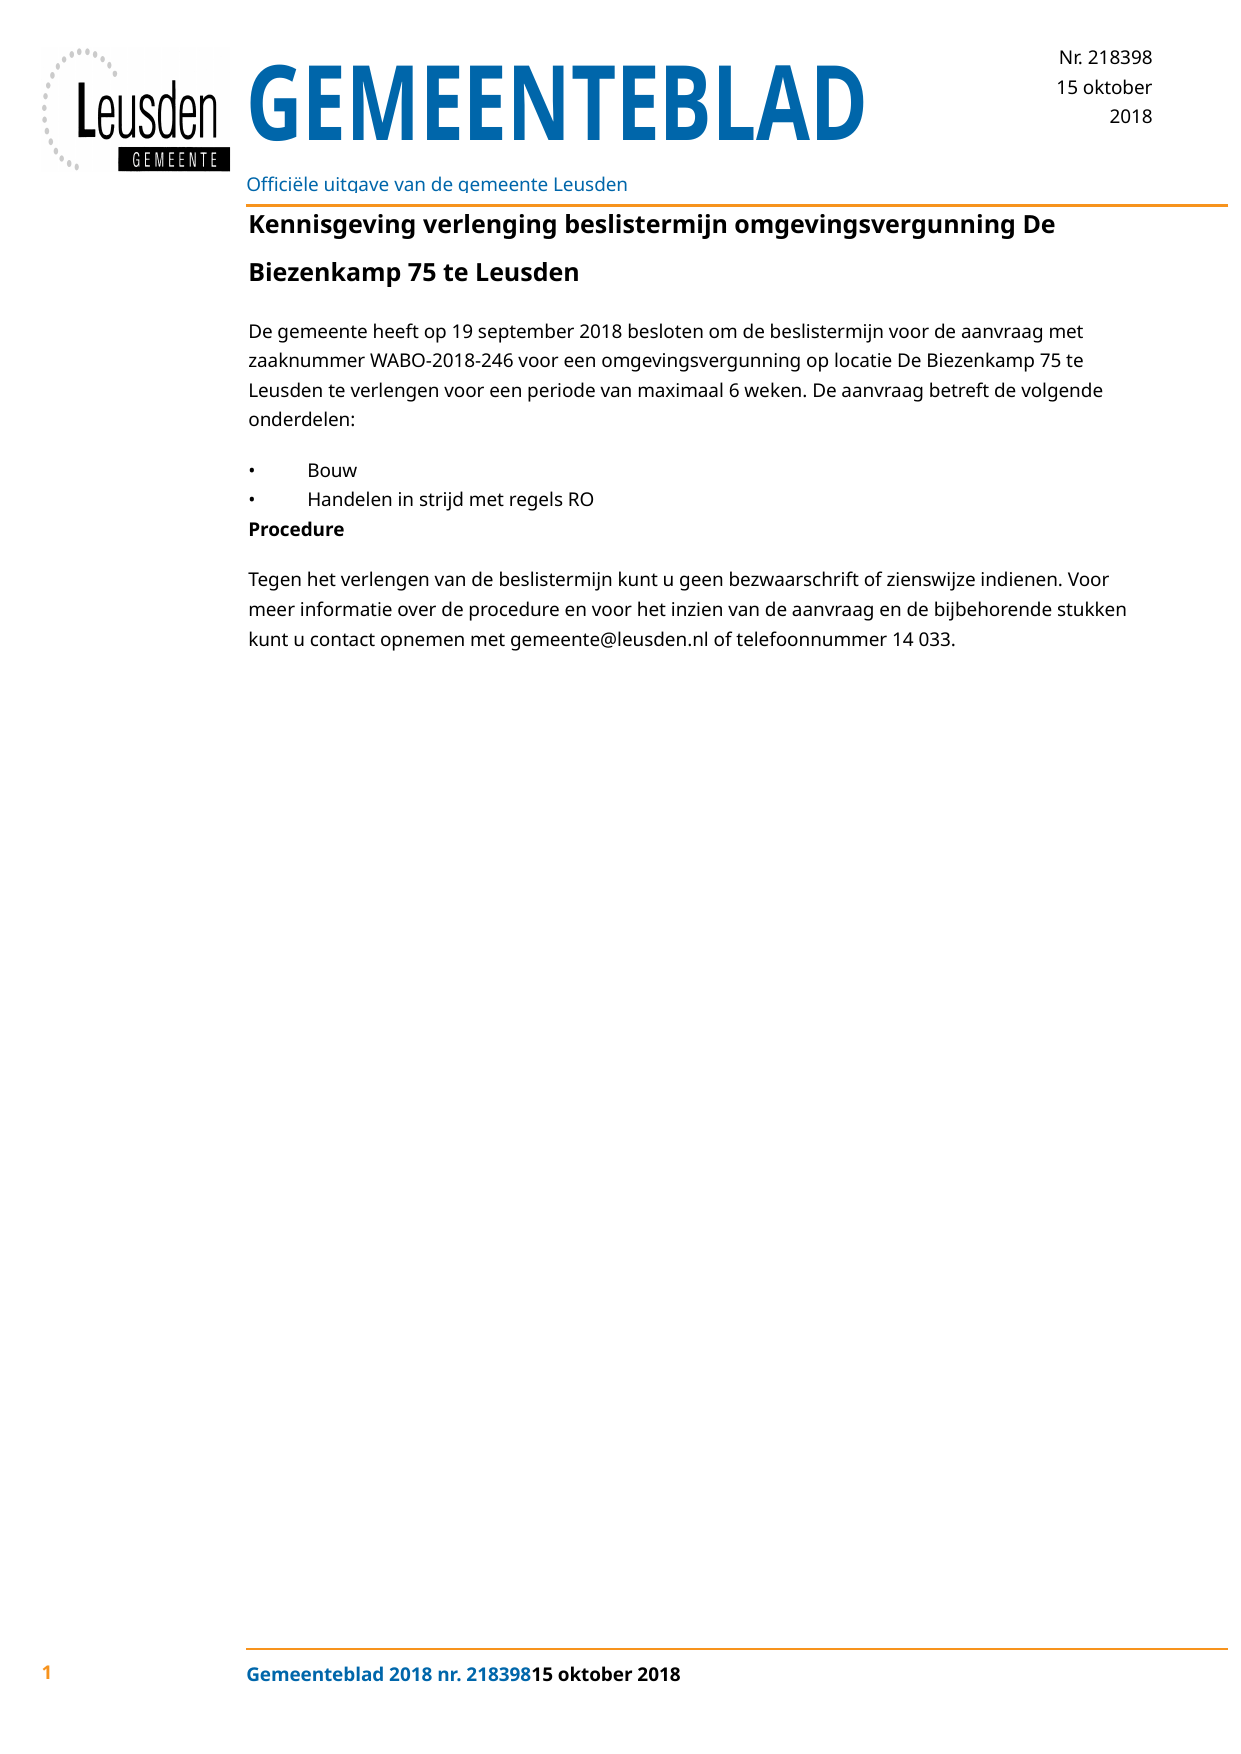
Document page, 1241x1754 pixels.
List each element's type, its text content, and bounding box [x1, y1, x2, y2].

picture [41, 47, 231, 172]
text Tegen het verlengen van de beslistermijn kunt u geen bezwaarschrift of zienswijze indienen. Voor meer informatie over de procedure en voor het inzien van de aanvraag en de bijbehorende stukken kunt u contact opnemen met gemeente@leusden.nl of telefoonnummer 14 033. [248, 567, 1152, 652]
list Bouw [248, 457, 1152, 483]
list Handelen in strijd met regels RO [248, 487, 1152, 512]
text Kennisgeving verlenging beslistermijn omgevingsvergunning De Biezenkamp 75 te Leusden [248, 207, 1152, 288]
text De gemeente heeft op 19 september 2018 besloten om de beslistermijn voor de aanvraag met zaaknummer WABO-2018-246 voor een omgevingsvergunning op locatie De Biezenkamp 75 te Leusden te verlengen voor een periode van maximaal 6 weken. De aanvraag betreft de volgende onderdelen: [248, 318, 1152, 432]
text Procedure [248, 516, 1152, 542]
